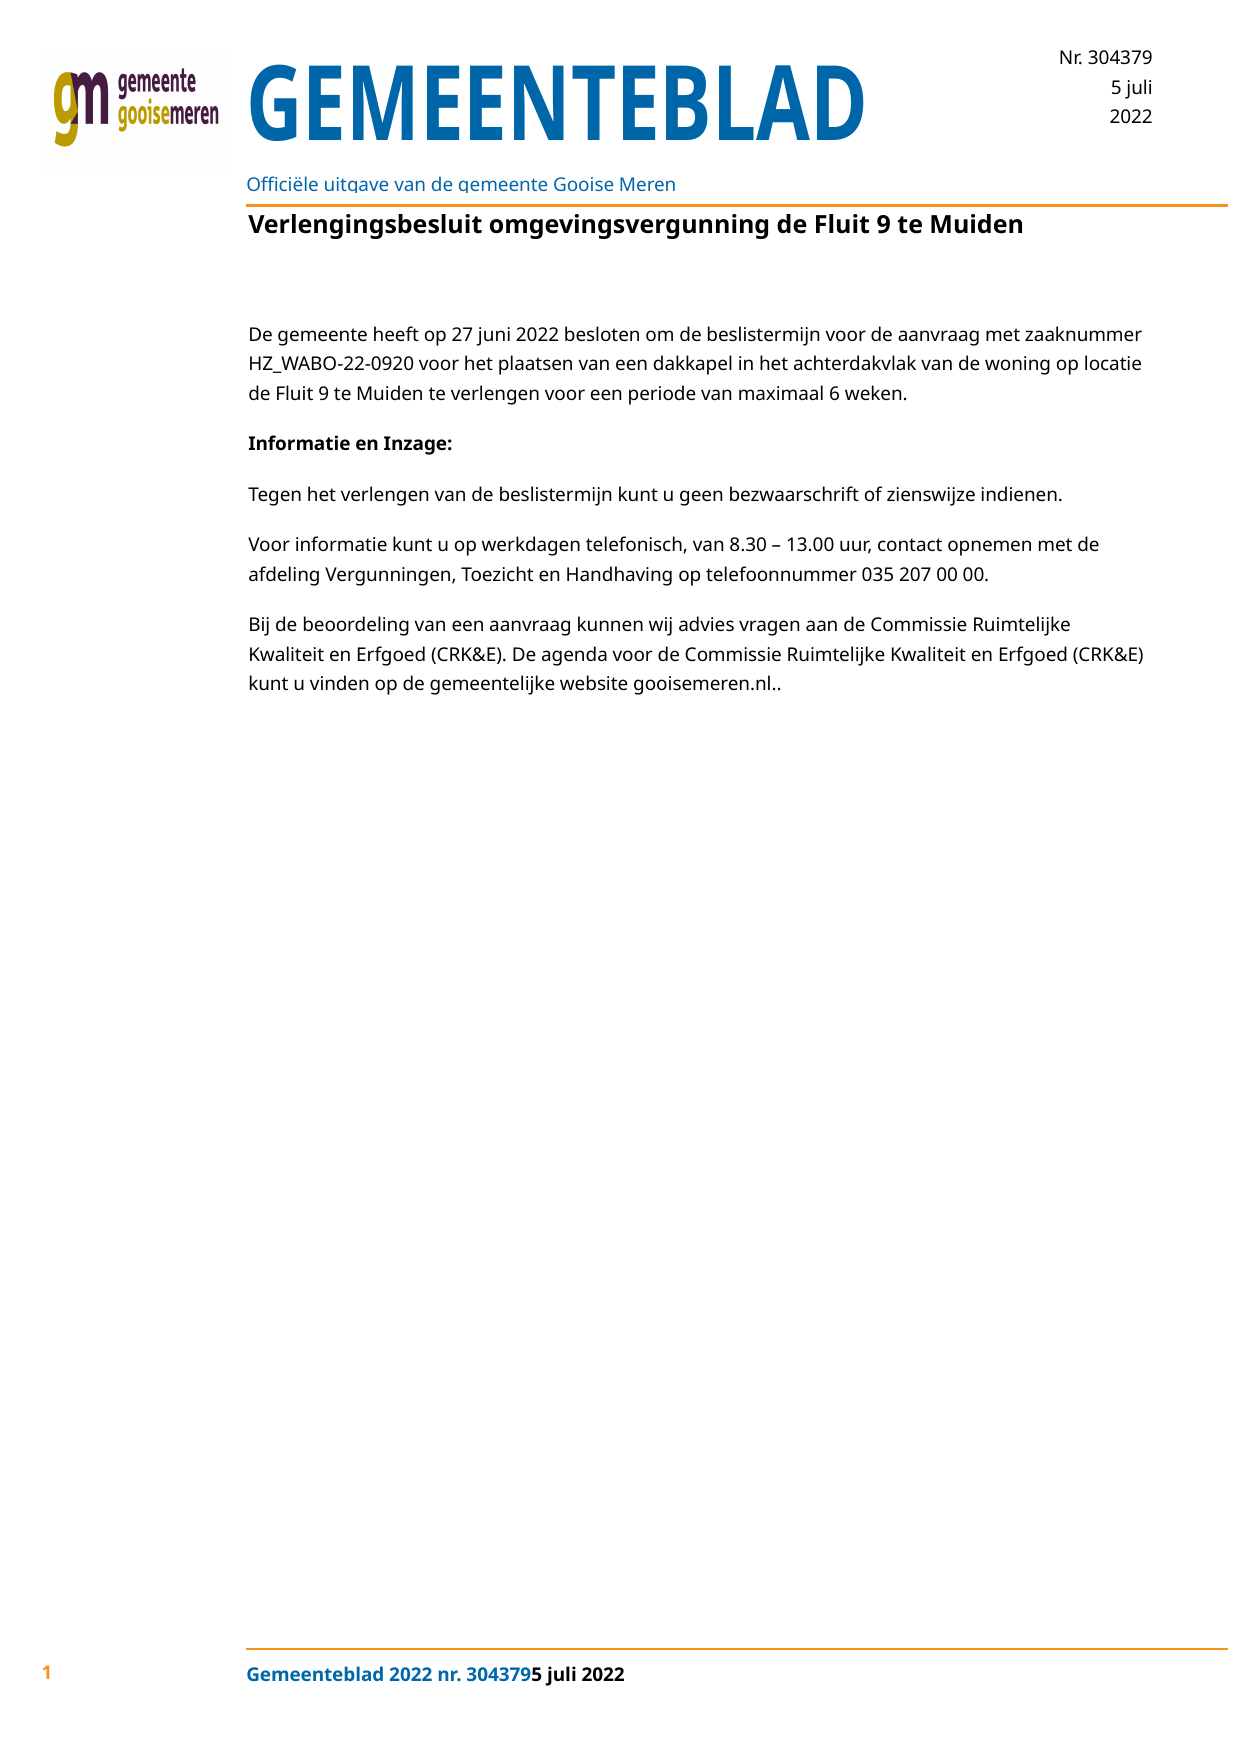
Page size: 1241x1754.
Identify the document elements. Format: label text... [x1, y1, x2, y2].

text De gemeente heeft op 27 juni 2022 besloten om de beslistermijn voor de aanvraag met zaaknummer HZ_WABO-22-0920 voor het plaatsen van een dakkapel in het achterdakvlak van de woning op locatie de Fluit 9 te Muiden te verlengen voor een periode van maximaal 6 weken. [248, 321, 1152, 406]
text Bij de beoordeling van een aanvraag kunnen wij advies vragen aan de Commissie Ruimtelijke Kwaliteit en Erfgoed (CRK&E). De agenda voor de Commissie Ruimtelijke Kwaliteit en Erfgoed (CRK&E) kunt u vinden op de gemeentelijke website gooisemeren.nl.. [248, 611, 1152, 696]
text Informatie en Inzage: [248, 430, 1152, 456]
text Voor informatie kunt u op werkdagen telefonisch, van 8.30 – 13.00 uur, contact opnemen met de afdeling Vergunningen, Toezicht en Handhaving op telefoonnummer 035 207 00 00. [248, 531, 1152, 586]
text Verlengingsbesluit omgevingsvergunning de Fluit 9 te Muiden [248, 207, 1152, 241]
text Tegen het verlengen van de beslistermijn kunt u geen bezwaarschrift of zienswijze indienen. [248, 481, 1152, 506]
picture [41, 47, 231, 172]
